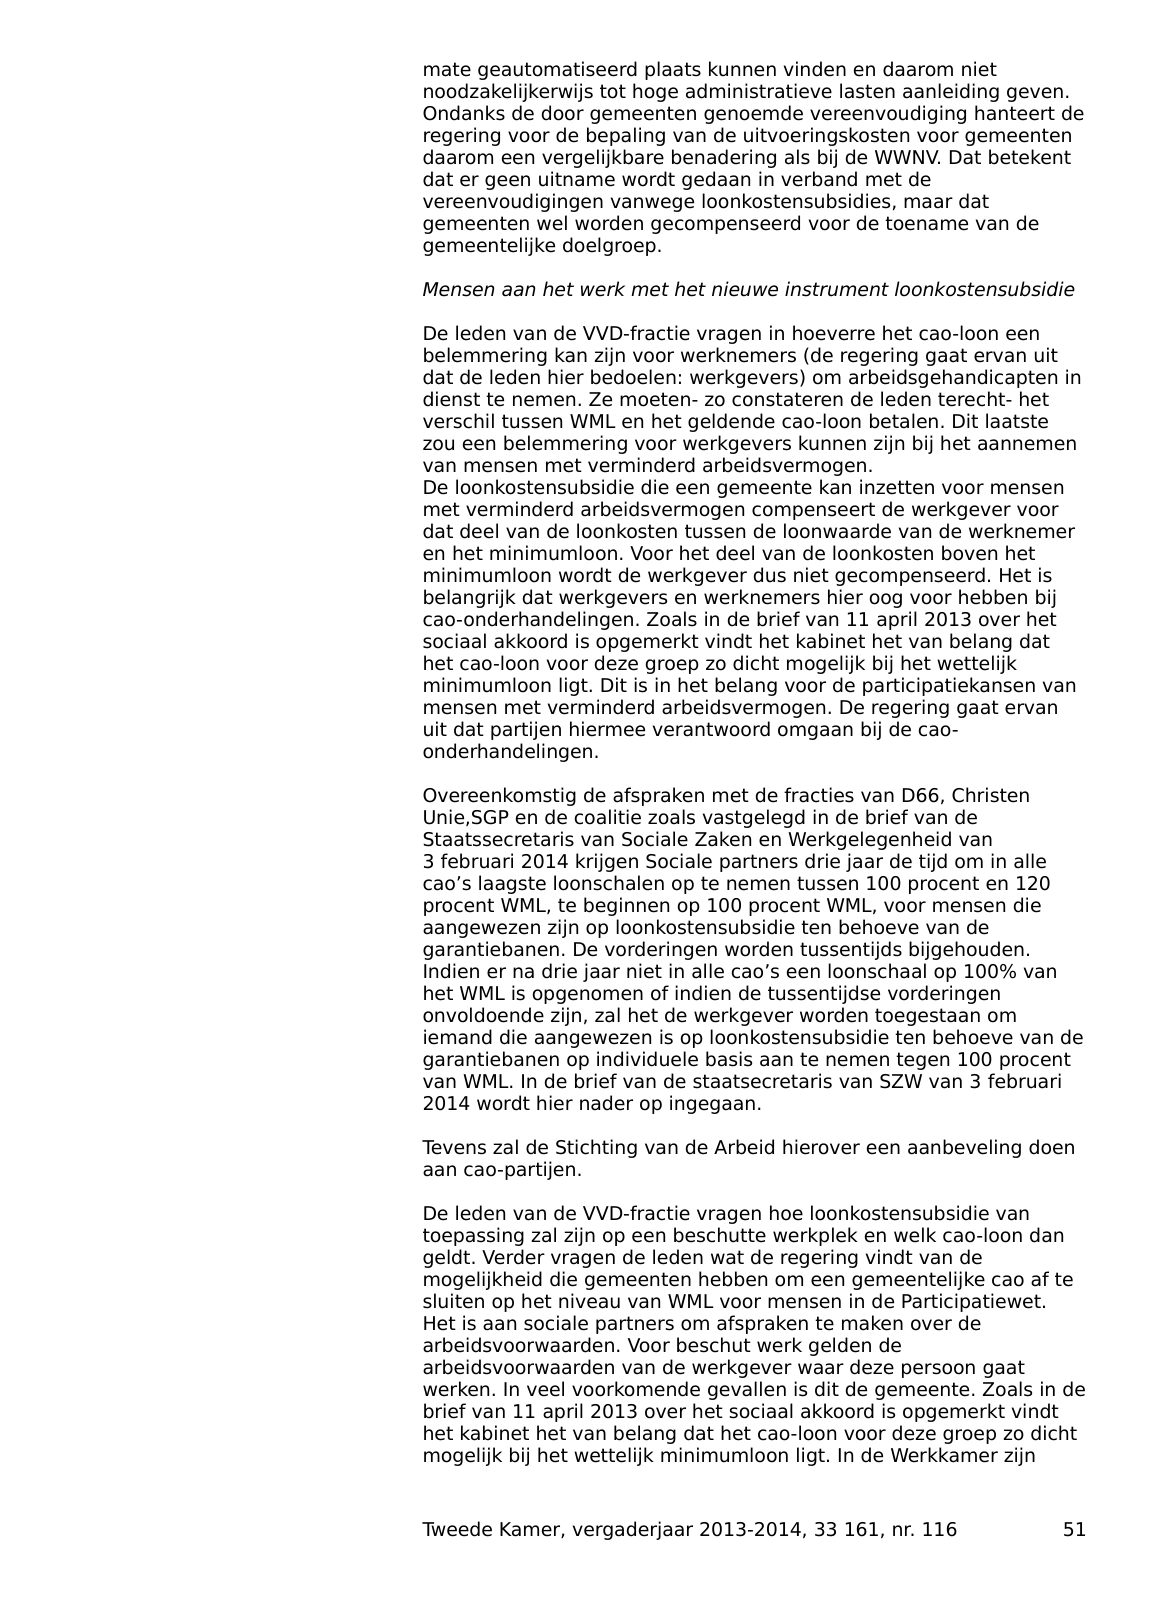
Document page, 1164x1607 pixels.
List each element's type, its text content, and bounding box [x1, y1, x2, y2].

text mate geautomatiseerd plaats kunnen vinden en daarom niet noodzakelijkerwijs tot hoge administratieve lasten aanleiding geven. Ondanks de door gemeenten genoemde vereenvoudiging hanteert de regering voor de bepaling van de uitvoeringskosten voor gemeenten daarom een vergelijkbare benadering als bij de WWNV. Dat betekent dat er geen uitname wordt gedaan in verband met de vereenvoudigingen vanwege loonkostensubsidies, maar dat gemeenten wel worden gecompenseerd voor de toename van de gemeentelijke doelgroep. [422, 59, 1087, 257]
text Tevens zal de Stichting van de Arbeid hierover een aanbeveling doen aan cao-partijen. [422, 1137, 1087, 1181]
text De leden van de VVD-fractie vragen hoe loonkostensubsidie van toepassing zal zijn op een beschutte werkplek en welk cao-loon dan geldt. Verder vragen de leden wat de regering vindt van de mogelijkheid die gemeenten hebben om een gemeentelijke cao af te sluiten op het niveau van WML voor mensen in de Participatiewet. [422, 1203, 1087, 1313]
text De leden van de VVD-fractie vragen in hoeverre het cao-loon een belemmering kan zijn voor werknemers (de regering gaat ervan uit dat de leden hier bedoelen: werkgevers) om arbeidsgehandicapten in dienst te nemen. Ze moeten- zo constateren de leden terecht- het verschil tussen WML en het geldende cao-loon betalen. Dit laatste zou een belemmering voor werkgevers kunnen zijn bij het aannemen van mensen met verminderd arbeidsvermogen. [422, 323, 1087, 477]
text De loonkostensubsidie die een gemeente kan inzetten voor mensen met verminderd arbeidsvermogen compenseert de werkgever voor dat deel van de loonkosten tussen de loonwaarde van de werknemer en het minimumloon. Voor het deel van de loonkosten boven het minimumloon wordt de werkgever dus niet gecompenseerd. Het is belangrijk dat werkgevers en werknemers hier oog voor hebben bij cao-onderhandelingen. Zoals in de brief van 11 april 2013 over het sociaal akkoord is opgemerkt vindt het kabinet het van belang dat het cao-loon voor deze groep zo dicht mogelijk bij het wettelijk minimumloon ligt. Dit is in het belang voor de participatiekansen van mensen met verminderd arbeidsvermogen. De regering gaat ervan uit dat partijen hiermee verantwoord omgaan bij de cao-onderhandelingen. [422, 477, 1087, 763]
text Het is aan sociale partners om afspraken te maken over de arbeidsvoorwaarden. Voor beschut werk gelden de arbeidsvoorwaarden van de werkgever waar deze persoon gaat werken. In veel voorkomende gevallen is dit de gemeente. Zoals in de brief van 11 april 2013 over het sociaal akkoord is opgemerkt vindt het kabinet het van belang dat het cao-loon voor deze groep zo dicht mogelijk bij het wettelijk minimumloon ligt. In de Werkkamer zijn [422, 1313, 1087, 1467]
text Overeenkomstig de afspraken met de fracties van D66, Christen Unie,SGP en de coalitie zoals vastgelegd in de brief van de Staatssecretaris van Sociale Zaken en Werkgelegenheid van 3 februari 2014 krijgen Sociale partners drie jaar de tijd om in alle cao’s laagste loonschalen op te nemen tussen 100 procent en 120 procent WML, te beginnen op 100 procent WML, voor mensen die aangewezen zijn op loonkostensubsidie ten behoeve van de garantiebanen. De vorderingen worden tussentijds bijgehouden. Indien er na drie jaar niet in alle cao’s een loonschaal op 100% van het WML is opgenomen of indien de tussentijdse vorderingen onvoldoende zijn, zal het de werkgever worden toegestaan om iemand die aangewezen is op loonkostensubsidie ten behoeve van de garantiebanen op individuele basis aan te nemen tegen 100 procent van WML. In de brief van de staatsecretaris van SZW van 3 februari 2014 wordt hier nader op ingegaan. [422, 785, 1087, 1115]
subtitle Mensen aan het werk met het nieuwe instrument loonkostensubsidie [422, 279, 1087, 301]
